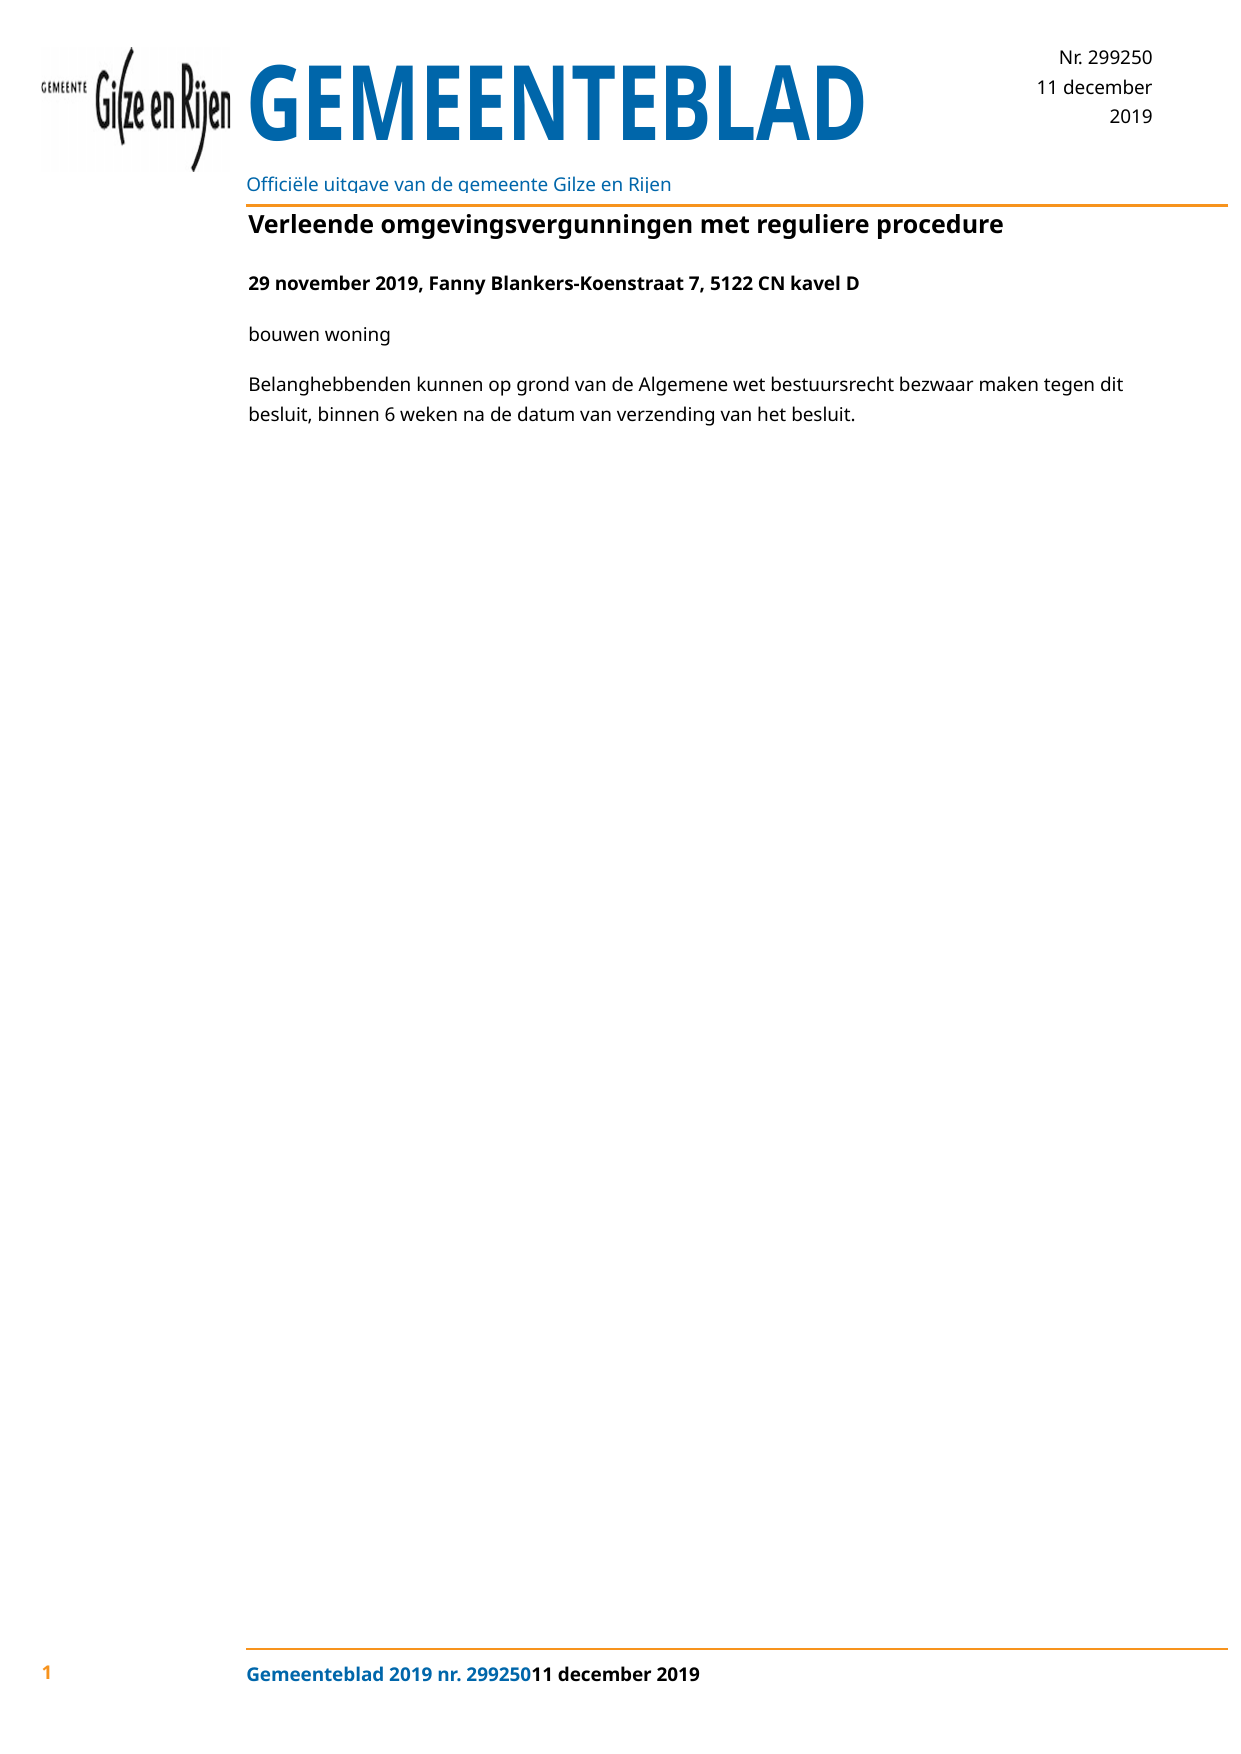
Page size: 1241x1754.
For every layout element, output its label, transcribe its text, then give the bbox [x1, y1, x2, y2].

picture [41, 47, 231, 172]
text 29 november 2019, Fanny Blankers-Koenstraat 7, 5122 CN kavel D [248, 270, 1152, 296]
text Verleende omgevingsvergunningen met reguliere procedure [248, 207, 1152, 241]
text bouwen woning [248, 321, 1152, 346]
text Belanghebbenden kunnen op grond van de Algemene wet bestuursrecht bezwaar maken tegen dit besluit, binnen 6 weken na de datum van verzending van het besluit. [248, 371, 1152, 426]
